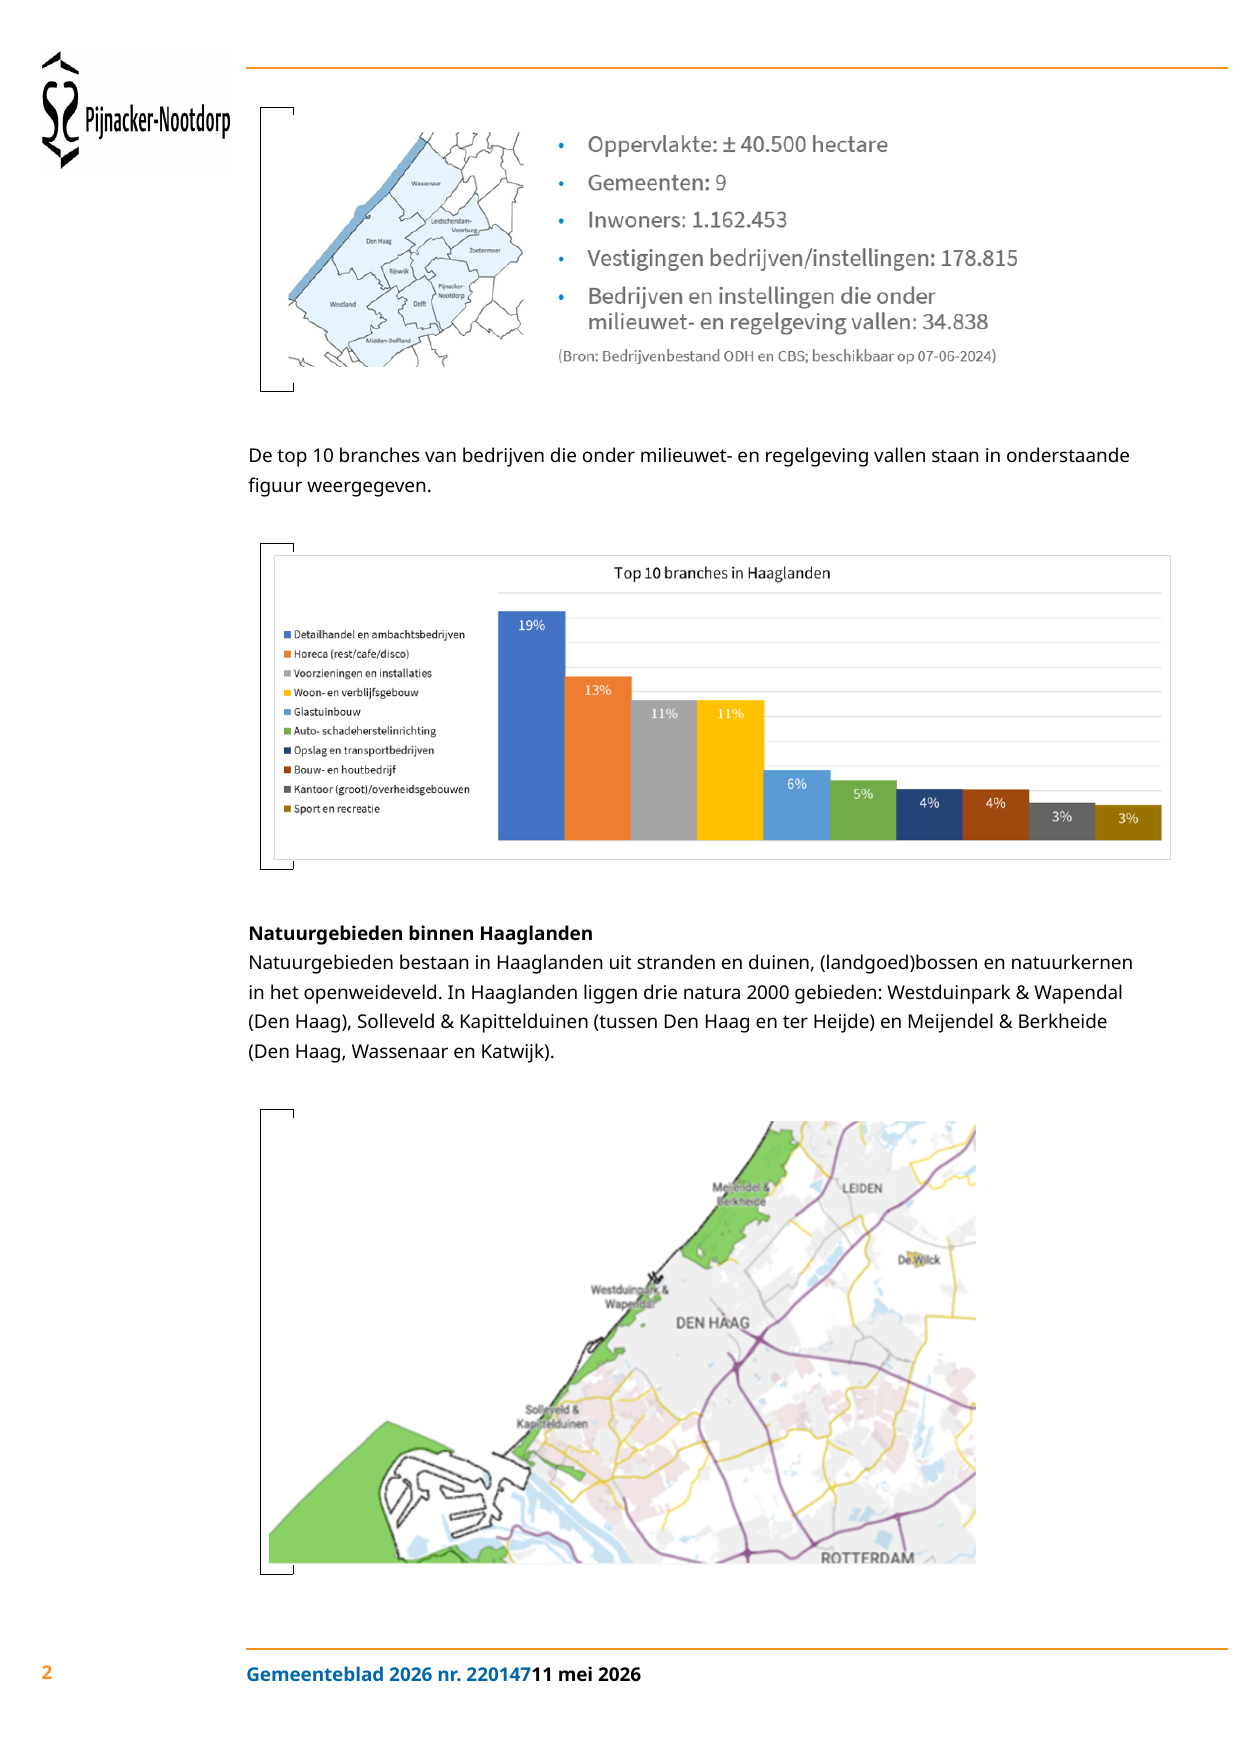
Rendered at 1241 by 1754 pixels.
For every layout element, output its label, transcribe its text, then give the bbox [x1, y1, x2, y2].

picture [268, 1118, 978, 1565]
picture [268, 115, 1037, 383]
picture [41, 47, 231, 172]
text Natuurgebieden bestaan in Haaglanden uit stranden en duinen, (landgoed)bossen en natuurkernen in het openweideveld. In Haaglanden liggen drie natura 2000 gebieden: Westduinpark & Wapendal (Den Haag), Solleveld & Kapittelduinen (tussen Den Haag en ter Heijde) en Meijendel & Berkheide (Den Haag, Wassenaar en Katwijk). [248, 949, 1152, 1064]
picture [268, 552, 1173, 861]
text De top 10 branches van bedrijven die onder milieuwet- en regelgeving vallen staan in onderstaande figuur weergegeven. [248, 442, 1152, 498]
text Natuurgebieden binnen Haaglanden [248, 920, 1152, 946]
